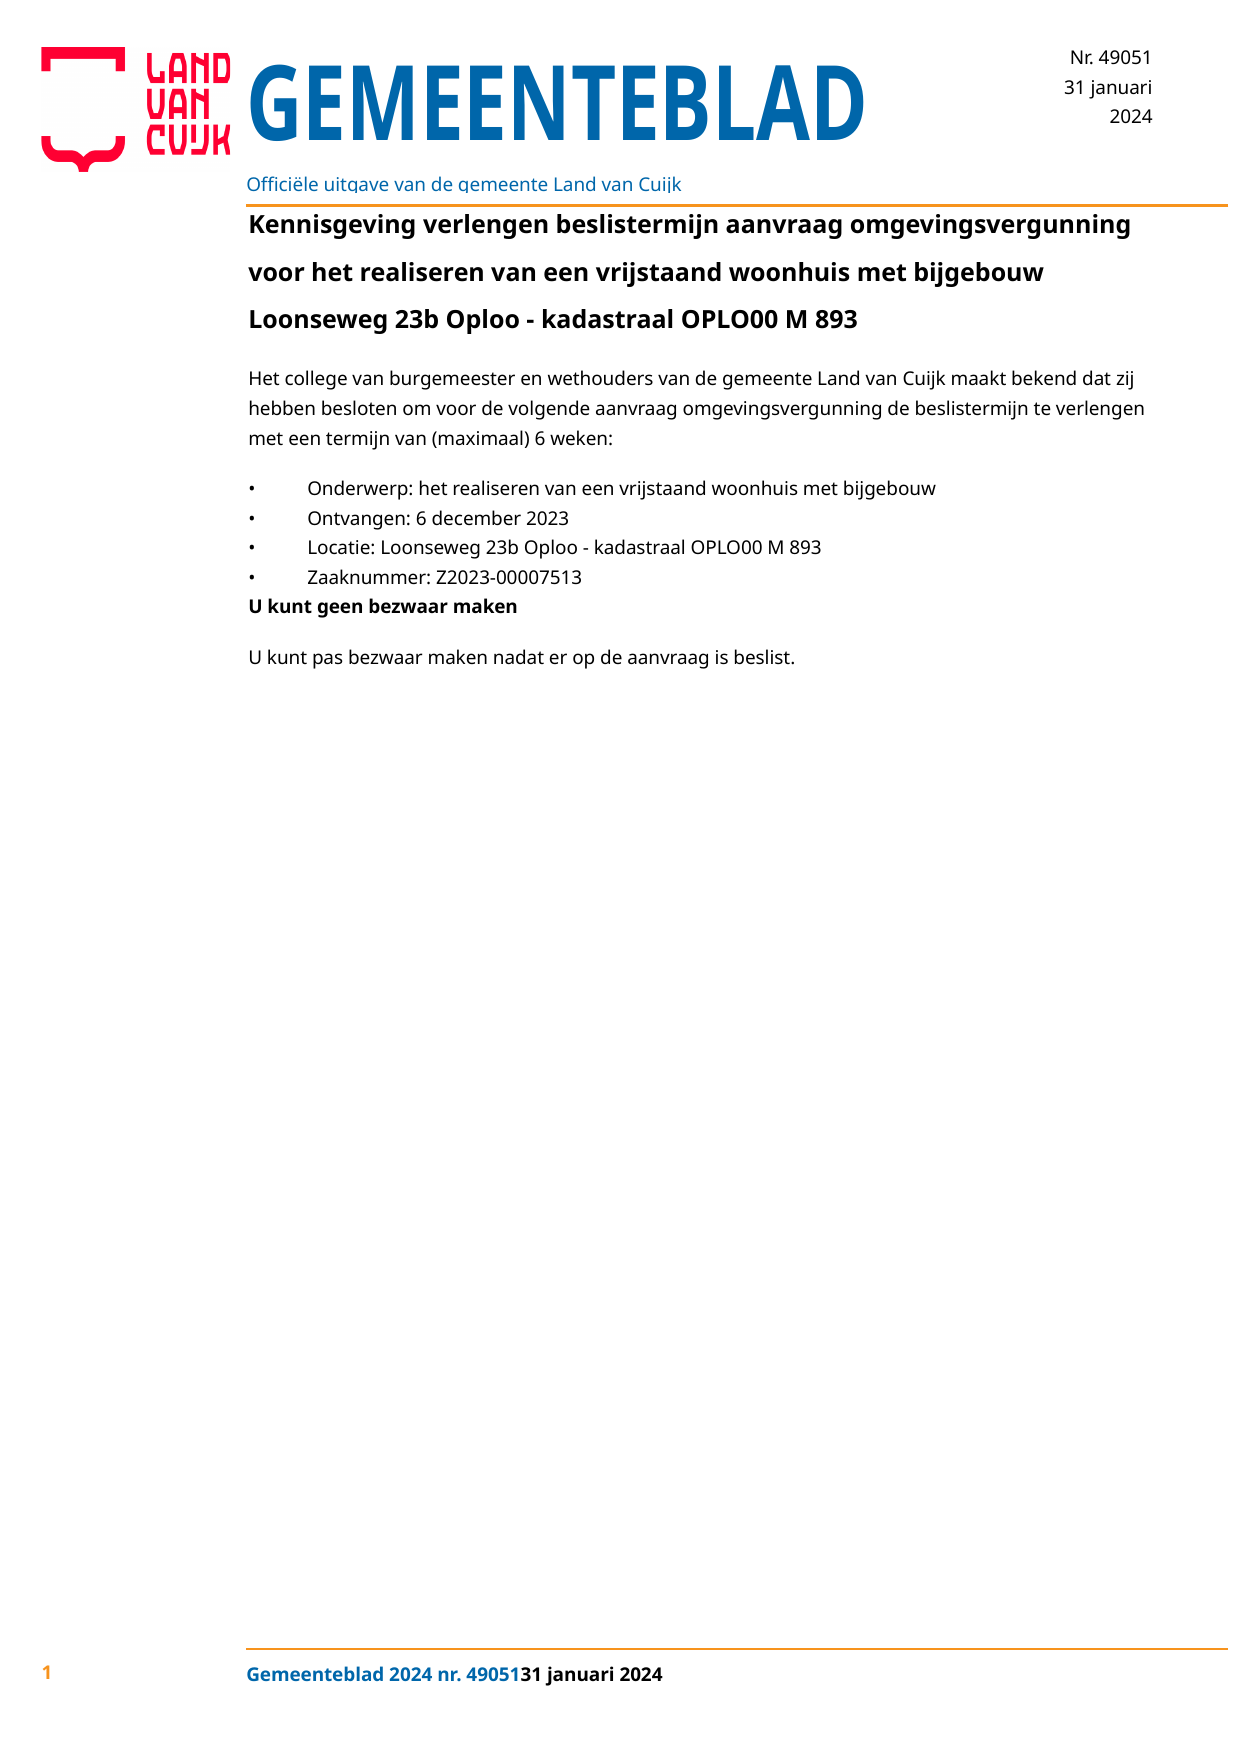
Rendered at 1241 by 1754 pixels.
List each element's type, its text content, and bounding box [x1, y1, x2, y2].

list Onderwerp: het realiseren van een vrijstaand woonhuis met bijgebouw [248, 475, 1152, 501]
text U kunt geen bezwaar maken [248, 593, 1152, 619]
list Zaaknummer: Z2023-00007513 [248, 564, 1152, 589]
text Het college van burgemeester en wethouders van de gemeente Land van Cuijk maakt bekend dat zij hebben besloten om voor de volgende aanvraag omgevingsvergunning de beslistermijn te verlengen met een termijn van (maximaal) 6 weken: [248, 366, 1152, 450]
text U kunt pas bezwaar maken nadat er op de aanvraag is beslist. [248, 644, 1152, 669]
text Kennisgeving verlengen beslistermijn aanvraag omgevingsvergunning voor het realiseren van een vrijstaand woonhuis met bijgebouw Loonseweg 23b Oploo - kadastraal OPLO00 M 893 [248, 207, 1152, 336]
picture [41, 47, 231, 172]
list Ontvangen: 6 december 2023 [248, 505, 1152, 530]
list Locatie: Loonseweg 23b Oploo - kadastraal OPLO00 M 893 [248, 534, 1152, 560]
